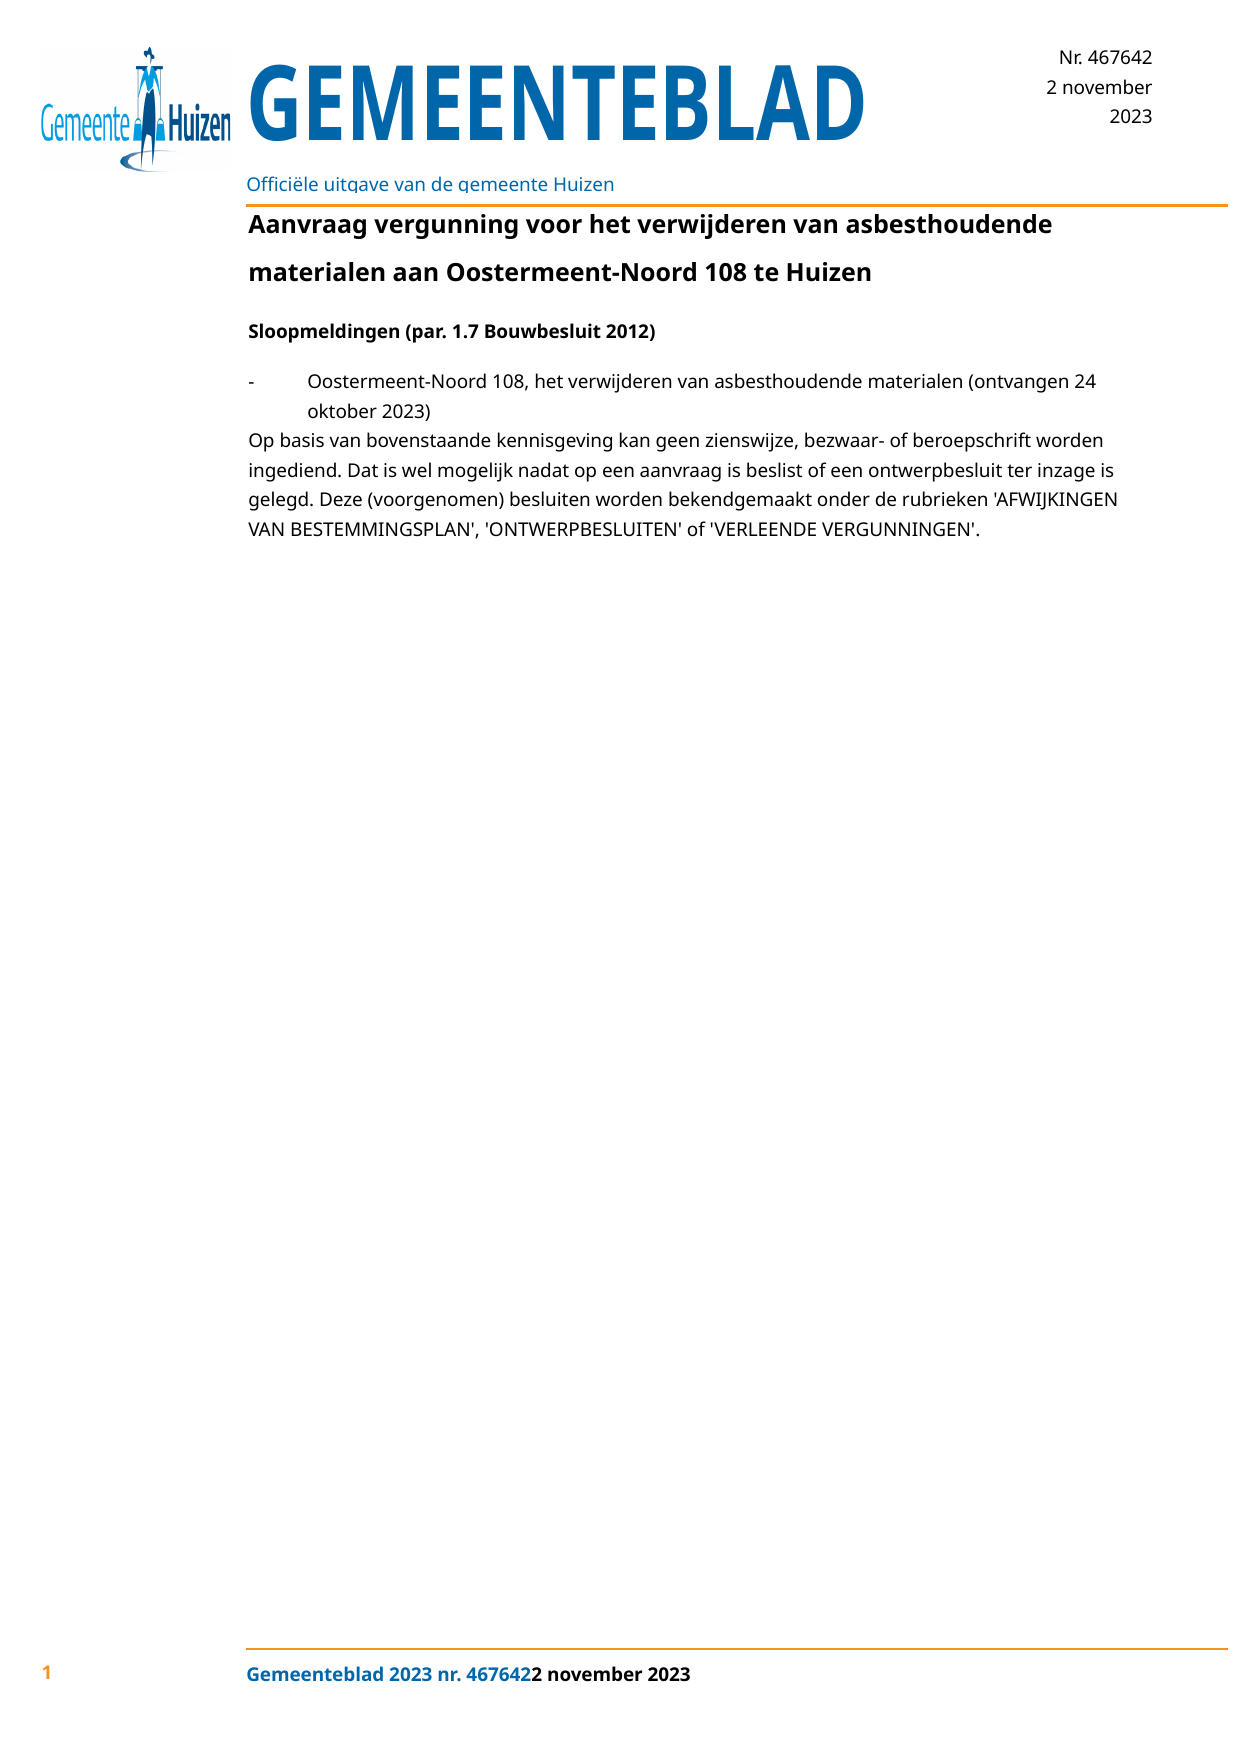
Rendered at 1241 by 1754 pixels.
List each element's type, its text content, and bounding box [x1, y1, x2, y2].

text Sloopmeldingen (par. 1.7 Bouwbesluit 2012) [248, 318, 1152, 344]
list Oostermeent-Noord 108, het verwijderen van asbesthoudende materialen (ontvangen 24 oktober 2023) [248, 368, 1152, 424]
text Op basis van bovenstaande kennisgeving kan geen zienswijze, bezwaar- of beroepschrift worden ingediend. Dat is wel mogelijk nadat op een aanvraag is beslist of een ontwerpbesluit ter inzage is gelegd. Deze (voorgenomen) besluiten worden bekendgemaakt onder de rubrieken 'AFWIJKINGEN VAN BESTEMMINGSPLAN', 'ONTWERPBESLUITEN' of 'VERLEENDE VERGUNNINGEN'. [248, 427, 1152, 542]
picture [41, 47, 231, 172]
text Aanvraag vergunning voor het verwijderen van asbesthoudende materialen aan Oostermeent-Noord 108 te Huizen [248, 207, 1152, 288]
